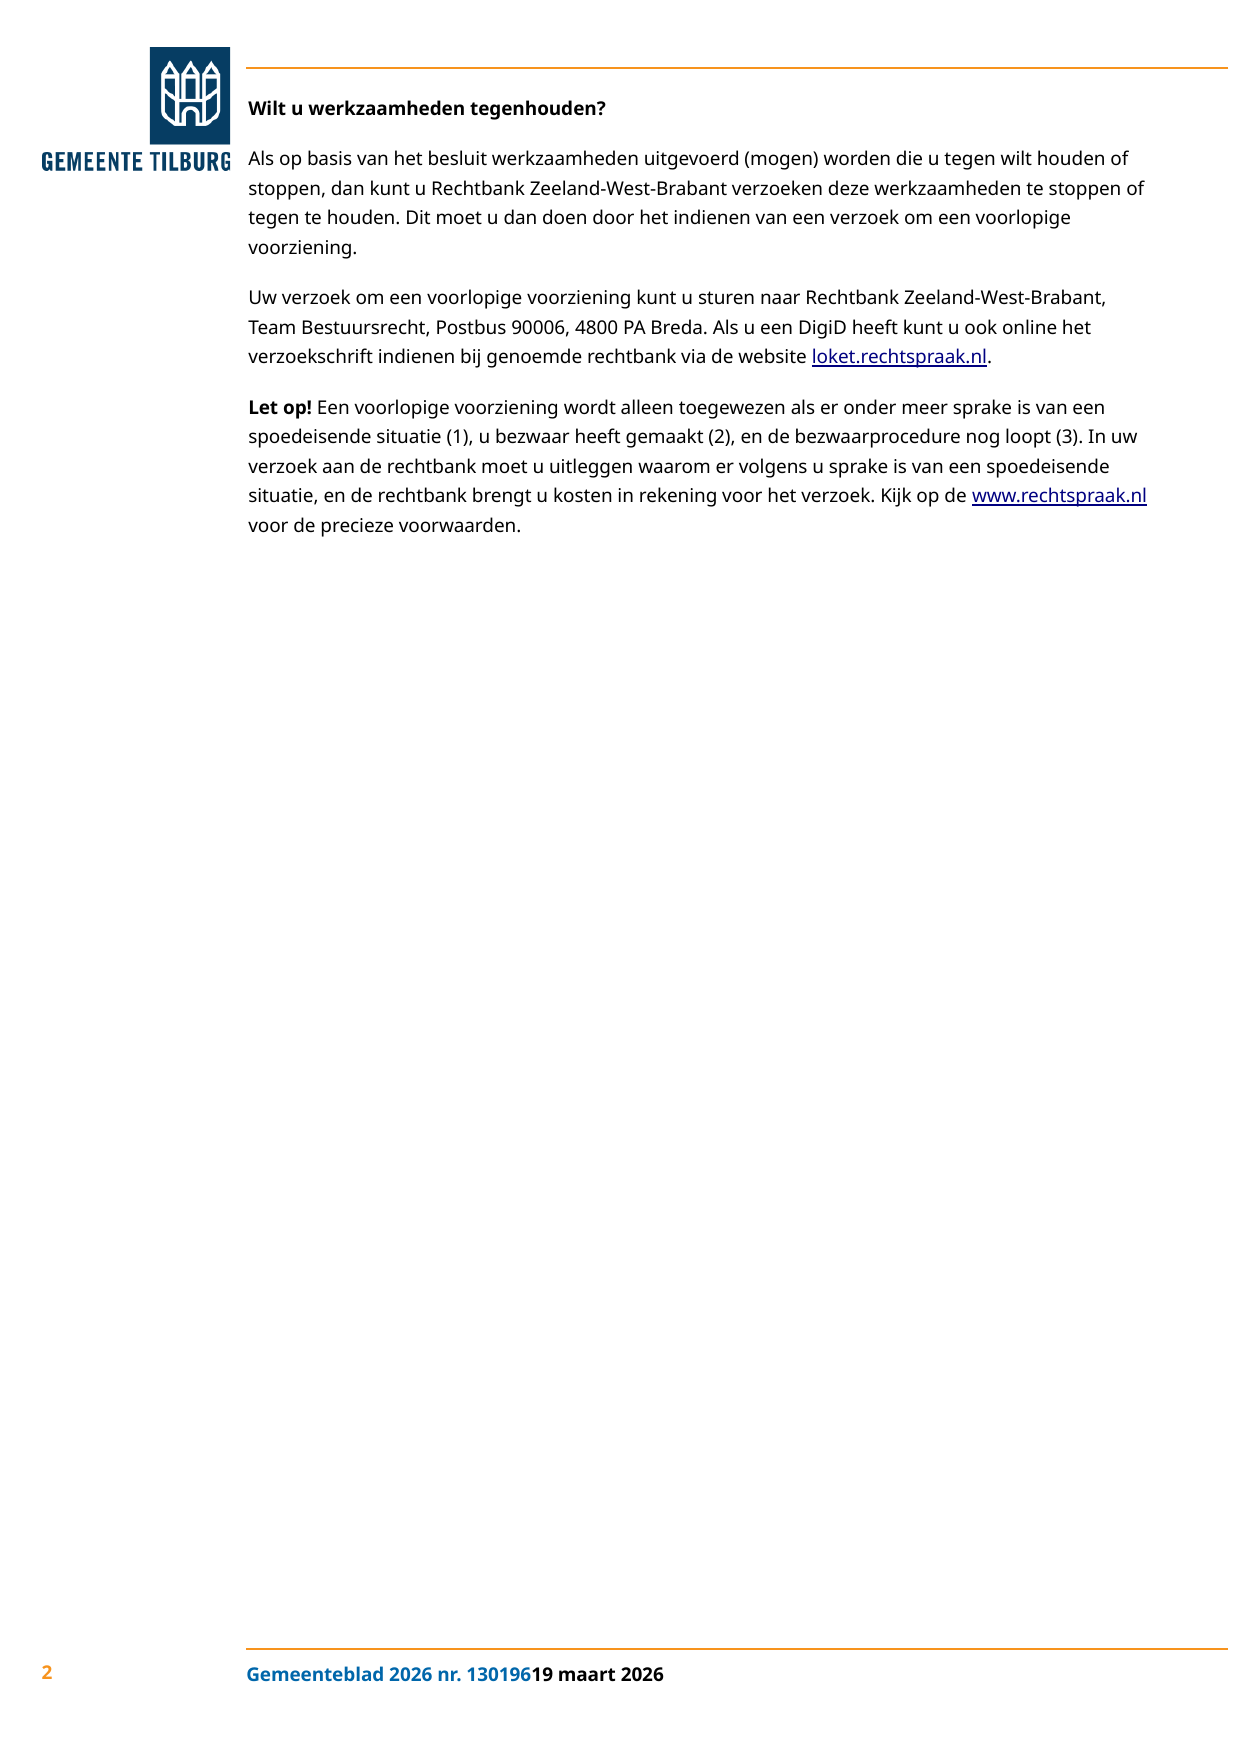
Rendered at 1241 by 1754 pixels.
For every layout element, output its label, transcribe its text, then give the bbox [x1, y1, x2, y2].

text Wilt u werkzaamheden tegenhouden? [248, 95, 1152, 121]
picture [41, 47, 231, 172]
text Let op! Een voorlopige voorziening wordt alleen toegewezen als er onder meer sprake is van een spoedeisende situatie (1), u bezwaar heeft gemaakt (2), en de bezwaarprocedure nog loopt (3). In uw verzoek aan de rechtbank moet u uitleggen waarom er volgens u sprake is van een spoedeisende situatie, en de rechtbank brengt u kosten in rekening voor het verzoek. Kijk op de www.rechtspraak.nl voor de precieze voorwaarden. [248, 394, 1152, 538]
text Uw verzoek om een voorlopige voorziening kunt u sturen naar Rechtbank Zeeland-West-Brabant, Team Bestuursrecht, Postbus 90006, 4800 PA Breda. Als u een DigiD heeft kunt u ook online het verzoekschrift indienen bij genoemde rechtbank via de website loket.rechtspraak.nl. [248, 284, 1152, 369]
text Als op basis van het besluit werkzaamheden uitgevoerd (mogen) worden die u tegen wilt houden of stoppen, dan kunt u Rechtbank Zeeland-West-Brabant verzoeken deze werkzaamheden te stoppen of tegen te houden. Dit moet u dan doen door het indienen van een verzoek om een voorlopige voorziening. [248, 145, 1152, 260]
